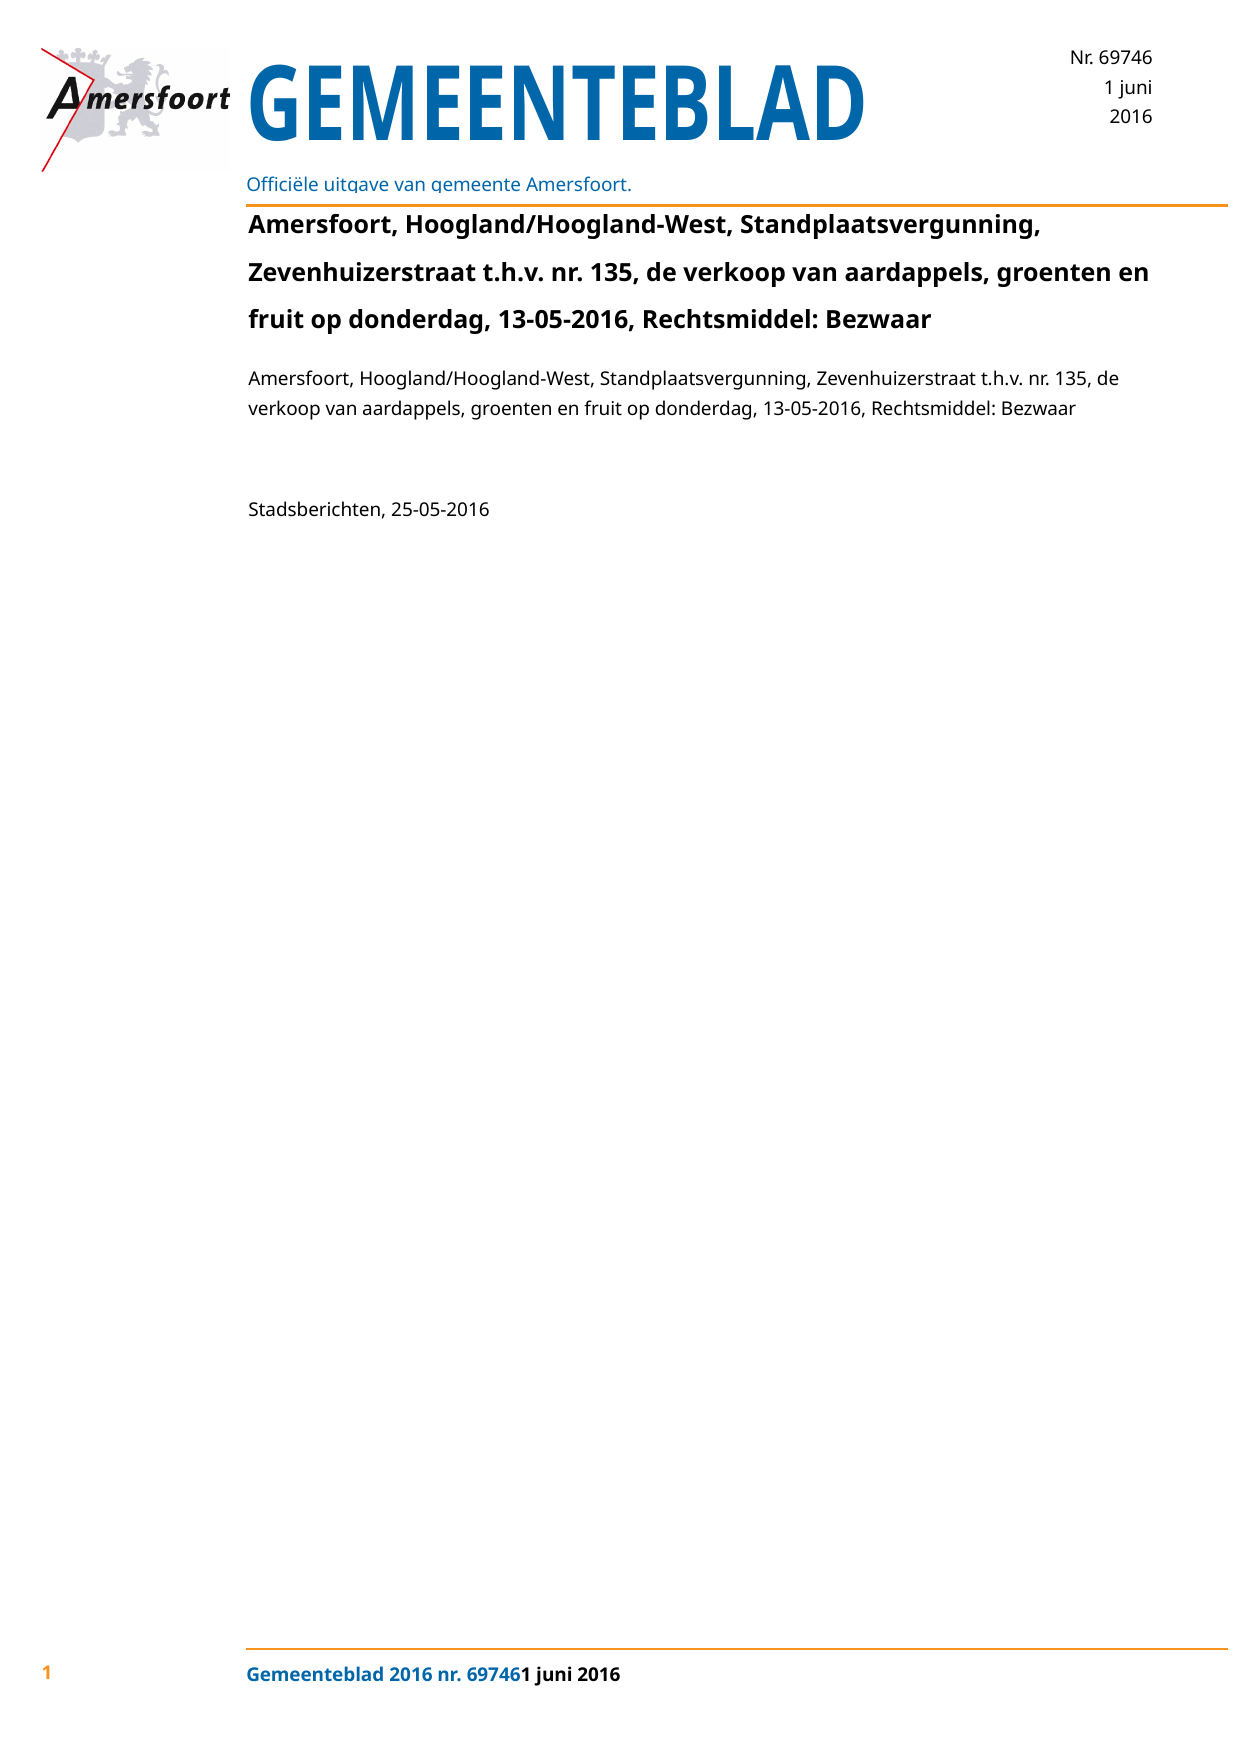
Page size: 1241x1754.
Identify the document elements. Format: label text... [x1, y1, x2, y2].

text Stadsberichten, 25-05-2016 [248, 496, 1152, 522]
text Amersfoort, Hoogland/Hoogland-West, Standplaatsvergunning, Zevenhuizerstraat t.h.v. nr. 135, de verkoop van aardappels, groenten en fruit op donderdag, 13-05-2016, Rechtsmiddel: Bezwaar [248, 366, 1152, 421]
picture [41, 47, 231, 172]
text Amersfoort, Hoogland/Hoogland-West, Standplaatsvergunning, Zevenhuizerstraat t.h.v. nr. 135, de verkoop van aardappels, groenten en fruit op donderdag, 13-05-2016, Rechtsmiddel: Bezwaar [248, 207, 1152, 336]
